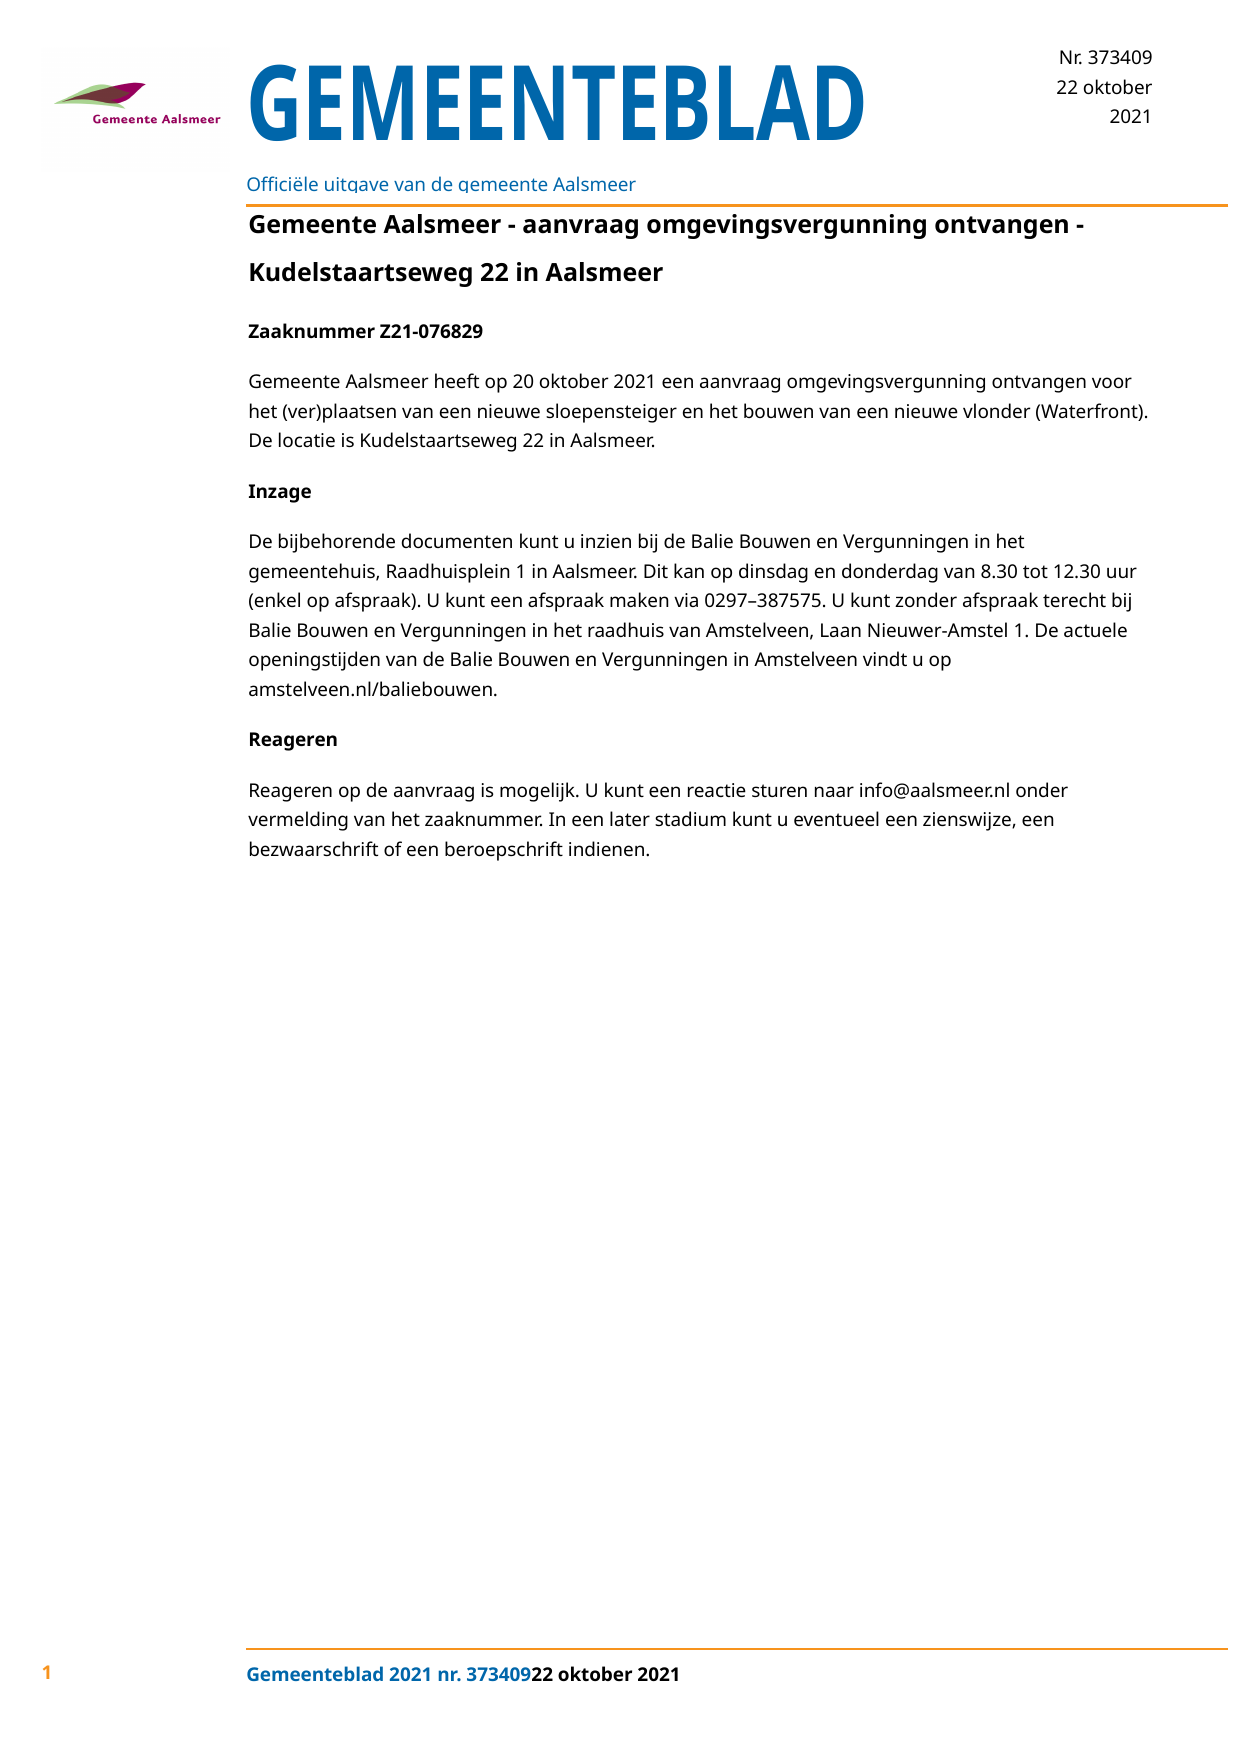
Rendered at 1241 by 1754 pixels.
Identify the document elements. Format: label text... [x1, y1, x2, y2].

text De bijbehorende documenten kunt u inzien bij de Balie Bouwen en Vergunningen in het gemeentehuis, Raadhuisplein 1 in Aalsmeer. Dit kan op dinsdag en donderdag van 8.30 tot 12.30 uur (enkel op afspraak). U kunt een afspraak maken via 0297–387575. U kunt zonder afspraak terecht bij Balie Bouwen en Vergunningen in het raadhuis van Amstelveen, Laan Nieuwer-Amstel 1. De actuele openingstijden van de Balie Bouwen en Vergunningen in Amstelveen vindt u op amstelveen.nl/baliebouwen. [248, 528, 1152, 702]
text Zaaknummer Z21-076829 [248, 318, 1152, 344]
picture [41, 47, 231, 172]
text Reageren op de aanvraag is mogelijk. U kunt een reactie sturen naar info@aalsmeer.nl onder vermelding van het zaaknummer. In een later stadium kunt u eventueel een zienswijze, een bezwaarschrift of een beroepschrift indienen. [248, 777, 1152, 862]
text Gemeente Aalsmeer heeft op 20 oktober 2021 een aanvraag omgevingsvergunning ontvangen voor het (ver)plaatsen van een nieuwe sloepensteiger en het bouwen van een nieuwe vlonder (Waterfront). De locatie is Kudelstaartseweg 22 in Aalsmeer. [248, 368, 1152, 453]
text Reageren [248, 727, 1152, 752]
text Gemeente Aalsmeer - aanvraag omgevingsvergunning ontvangen - Kudelstaartseweg 22 in Aalsmeer [248, 207, 1152, 288]
text Inzage [248, 478, 1152, 504]
